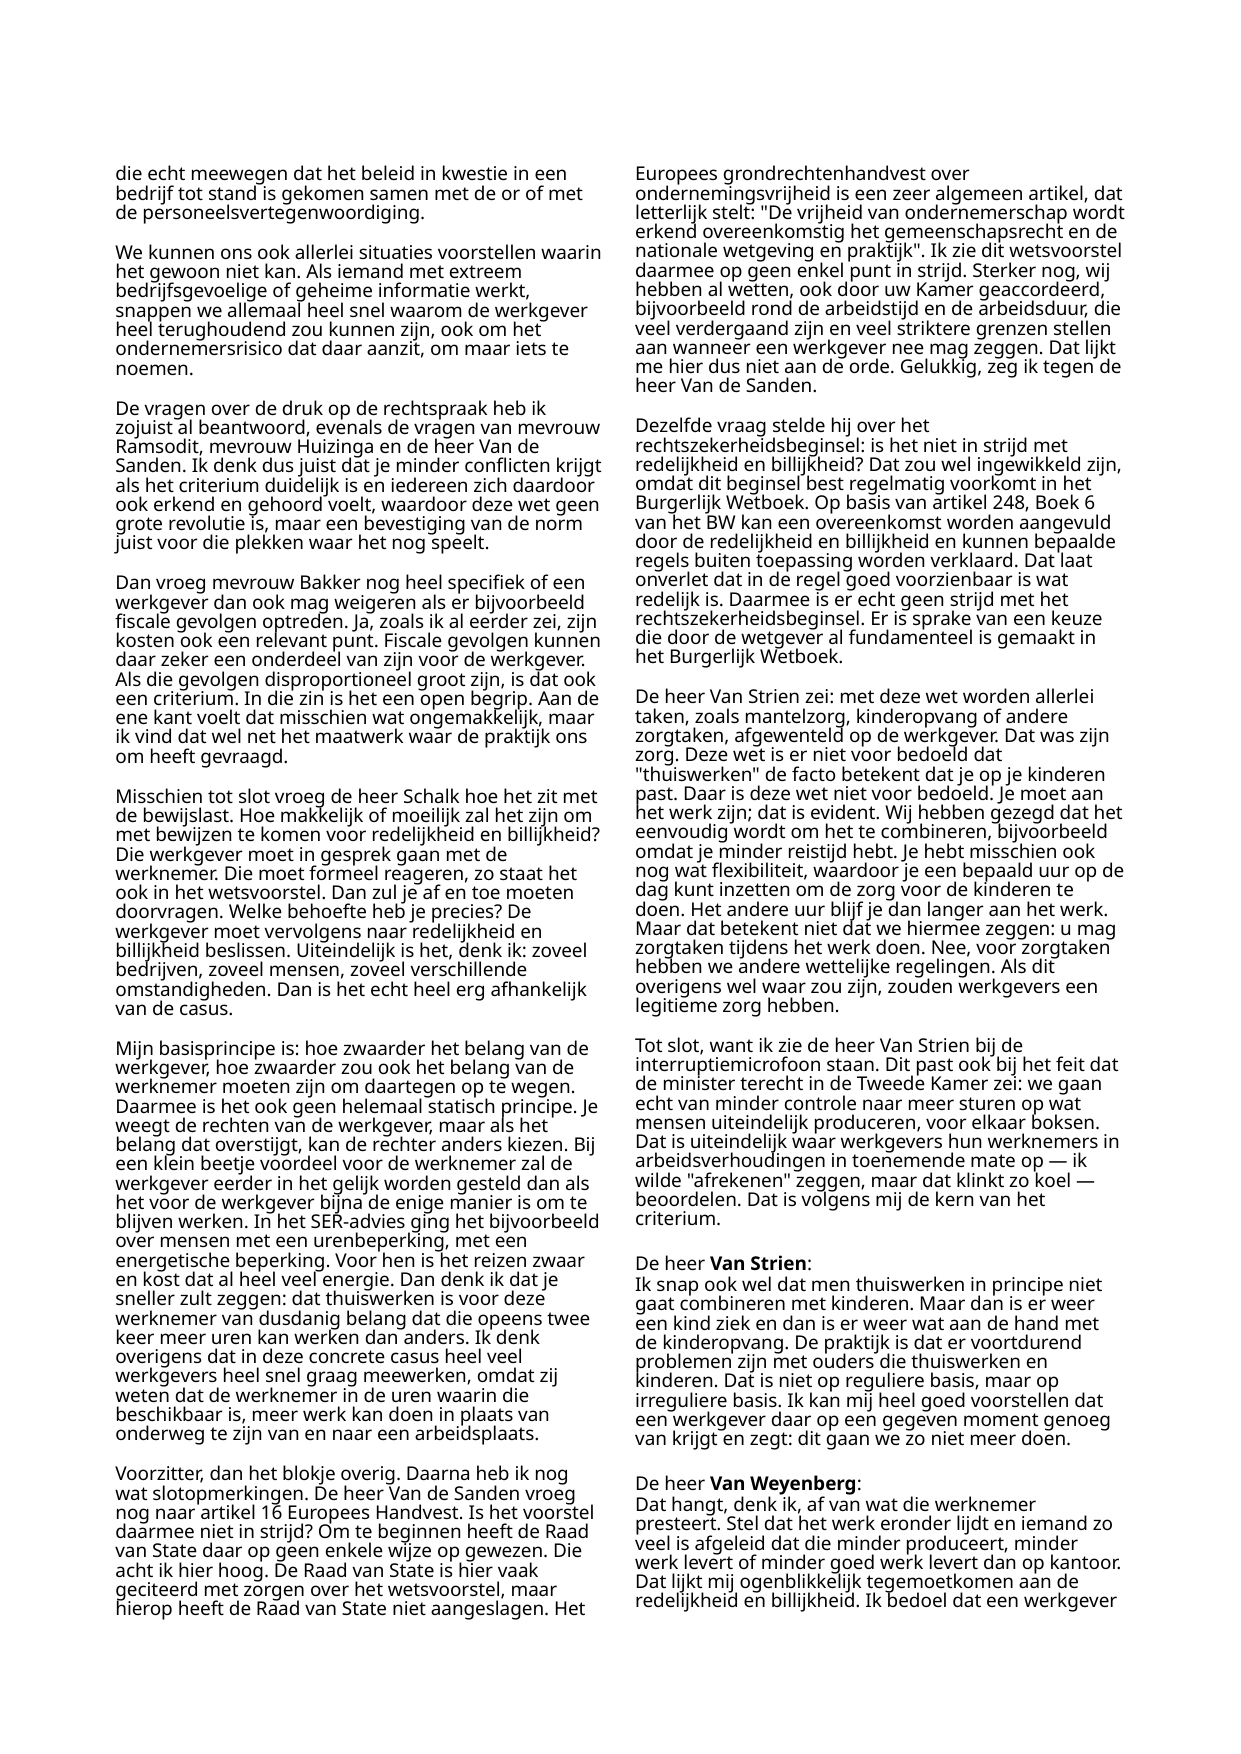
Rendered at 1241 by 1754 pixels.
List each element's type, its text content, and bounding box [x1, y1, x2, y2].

text Tot slot, want ik zie de heer Van Strien bij de interruptiemicrofoon staan. Dit past ook bij het feit dat de minister terecht in de Tweede Kamer zei: we gaan echt van minder controle naar meer sturen op wat mensen uiteindelijk produceren, voor elkaar boksen. Dat is uiteindelijk waar werkgevers hun werknemers in arbeidsverhoudingen in toenemende mate op — ik wilde "afrekenen" zeggen, maar dat klinkt zo koel — beoordelen. Dat is volgens mij de kern van het criterium. [635, 1037, 1125, 1229]
text Dan vroeg mevrouw Bakker nog heel specifiek of een werkgever dan ook mag weigeren als er bijvoorbeeld fiscale gevolgen optreden. Ja, zoals ik al eerder zei, zijn kosten ook een relevant punt. Fiscale gevolgen kunnen daar zeker een onderdeel van zijn voor de werkgever. Als die gevolgen disproportioneel groot zijn, is dat ook een criterium. In die zin is het een open begrip. Aan de ene kant voelt dat misschien wat ongemakkelijk, maar ik vind dat wel net het maatwerk waar de praktijk ons om heeft gevraagd. [115, 574, 605, 767]
text De heer Van Weyenberg: [635, 1470, 1125, 1496]
text die echt meewegen dat het beleid in kwestie in een bedrijf tot stand is gekomen samen met de or of met de personeelsvertegenwoordiging. [115, 165, 605, 223]
text Dat hangt, denk ik, af van wat die werknemer presteert. Stel dat het werk eronder lijdt en iemand zo veel is afgeleid dat die minder produceert, minder werk levert of minder goed werk levert dan op kantoor. Dat lijkt mij ogenblikkelijk tegemoetkomen aan de redelijkheid en billijkheid. Ik bedoel dat een werkgever [635, 1496, 1125, 1612]
text Ik snap ook wel dat men thuiswerken in principe niet gaat combineren met kinderen. Maar dan is er weer een kind ziek en dan is er weer wat aan de hand met de kinderopvang. De praktijk is dat er voortdurend problemen zijn met ouders die thuiswerken en kinderen. Dat is niet op reguliere basis, maar op irreguliere basis. Ik kan mij heel goed voorstellen dat een werkgever daar op een gegeven moment genoeg van krijgt en zegt: dit gaan we zo niet meer doen. [635, 1276, 1125, 1449]
text Voorzitter, dan het blokje overig. Daarna heb ik nog wat slotopmerkingen. De heer Van de Sanden vroeg nog naar artikel 16 Europees Handvest. Is het voorstel daarmee niet in strijd? Om te beginnen heeft de Raad van State daar op geen enkele wijze op gewezen. Die acht ik hier hoog. De Raad van State is hier vaak geciteerd met zorgen over het wetsvoorstel, maar hierop heeft de Raad van State niet aangeslagen. Het [115, 1465, 605, 1619]
text Misschien tot slot vroeg de heer Schalk hoe het zit met de bewijslast. Hoe makkelijk of moeilijk zal het zijn om met bewijzen te komen voor redelijkheid en billijkheid? Die werkgever moet in gesprek gaan met de werknemer. Die moet formeel reageren, zo staat het ook in het wetsvoorstel. Dan zul je af en toe moeten doorvragen. Welke behoefte heb je precies? De werkgever moet vervolgens naar redelijkheid en billijkheid beslissen. Uiteindelijk is het, denk ik: zoveel bedrijven, zoveel mensen, zoveel verschillende omstandigheden. Dan is het echt heel erg afhankelijk van de casus. [115, 788, 605, 1019]
text De vragen over de druk op de rechtspraak heb ik zojuist al beantwoord, evenals de vragen van mevrouw Ramsodit, mevrouw Huizinga en de heer Van de Sanden. Ik denk dus juist dat je minder conflicten krijgt als het criterium duidelijk is en iedereen zich daardoor ook erkend en gehoord voelt, waardoor deze wet geen grote revolutie is, maar een bevestiging van de norm juist voor die plekken waar het nog speelt. [115, 399, 605, 554]
text De heer Van Strien zei: met deze wet worden allerlei taken, zoals mantelzorg, kinderopvang of andere zorgtaken, afgewenteld op de werkgever. Dat was zijn zorg. Deze wet is er niet voor bedoeld dat "thuiswerken" de facto betekent dat je op je kinderen past. Daar is deze wet niet voor bedoeld. Je moet aan het werk zijn; dat is evident. Wij hebben gezegd dat het eenvoudig wordt om het te combineren, bijvoorbeeld omdat je minder reistijd hebt. Je hebt misschien ook nog wat flexibiliteit, waardoor je een bepaald uur op de dag kunt inzetten om de zorg voor de kinderen te doen. Het andere uur blijf je dan langer aan het werk. Maar dat betekent niet dat we hiermee zeggen: u mag zorgtaken tijdens het werk doen. Nee, voor zorgtaken hebben we andere wettelijke regelingen. Als dit overigens wel waar zou zijn, zouden werkgevers een legitieme zorg hebben. [635, 688, 1125, 1016]
text We kunnen ons ook allerlei situaties voorstellen waarin het gewoon niet kan. Als iemand met extreem bedrijfsgevoelige of geheime informatie werkt, snappen we allemaal heel snel waarom de werkgever heel terughoudend zou kunnen zijn, ook om het ondernemersrisico dat daar aanzit, om maar iets te noemen. [115, 244, 605, 379]
text De heer Van Strien: [635, 1250, 1125, 1276]
text Dezelfde vraag stelde hij over het rechtszekerheidsbeginsel: is het niet in strijd met redelijkheid en billijkheid? Dat zou wel ingewikkeld zijn, omdat dit beginsel best regelmatig voorkomt in het Burgerlijk Wetboek. Op basis van artikel 248, Boek 6 van het BW kan een overeenkomst worden aangevuld door de redelijkheid en billijkheid en kunnen bepaalde regels buiten toepassing worden verklaard. Dat laat onverlet dat in de regel goed voorzienbaar is wat redelijk is. Daarmee is er echt geen strijd met het rechtszekerheidsbeginsel. Er is sprake van een keuze die door de wetgever al fundamenteel is gemaakt in het Burgerlijk Wetboek. [635, 417, 1125, 668]
text Mijn basisprincipe is: hoe zwaarder het belang van de werkgever, hoe zwaarder zou ook het belang van de werknemer moeten zijn om daartegen op te wegen. Daarmee is het ook geen helemaal statisch principe. Je weegt de rechten van de werkgever, maar als het belang dat overstijgt, kan de rechter anders kiezen. Bij een klein beetje voordeel voor de werknemer zal de werkgever eerder in het gelijk worden gesteld dan als het voor de werkgever bijna de enige manier is om te blijven werken. In het SER-advies ging het bijvoorbeeld over mensen met een urenbeperking, met een energetische beperking. Voor hen is het reizen zwaar en kost dat al heel veel energie. Dan denk ik dat je sneller zult zeggen: dat thuiswerken is voor deze werknemer van dusdanig belang dat die opeens twee keer meer uren kan werken dan anders. Ik denk overigens dat in deze concrete casus heel veel werkgevers heel snel graag meewerken, omdat zij weten dat de werknemer in de uren waarin die beschikbaar is, meer werk kan doen in plaats van onderweg te zijn van en naar een arbeidsplaats. [115, 1040, 605, 1444]
text Europees grondrechtenhandvest over ondernemingsvrijheid is een zeer algemeen artikel, dat letterlijk stelt: "De vrijheid van ondernemerschap wordt erkend overeenkomstig het gemeenschapsrecht en de nationale wetgeving en praktijk". Ik zie dit wetsvoorstel daarmee op geen enkel punt in strijd. Sterker nog, wij hebben al wetten, ook door uw Kamer geaccordeerd, bijvoorbeeld rond de arbeidstijd en de arbeidsduur, die veel verdergaand zijn en veel striktere grenzen stellen aan wanneer een werkgever nee mag zeggen. Dat lijkt me hier dus niet aan de orde. Gelukkig, zeg ik tegen de heer Van de Sanden. [635, 165, 1125, 397]
